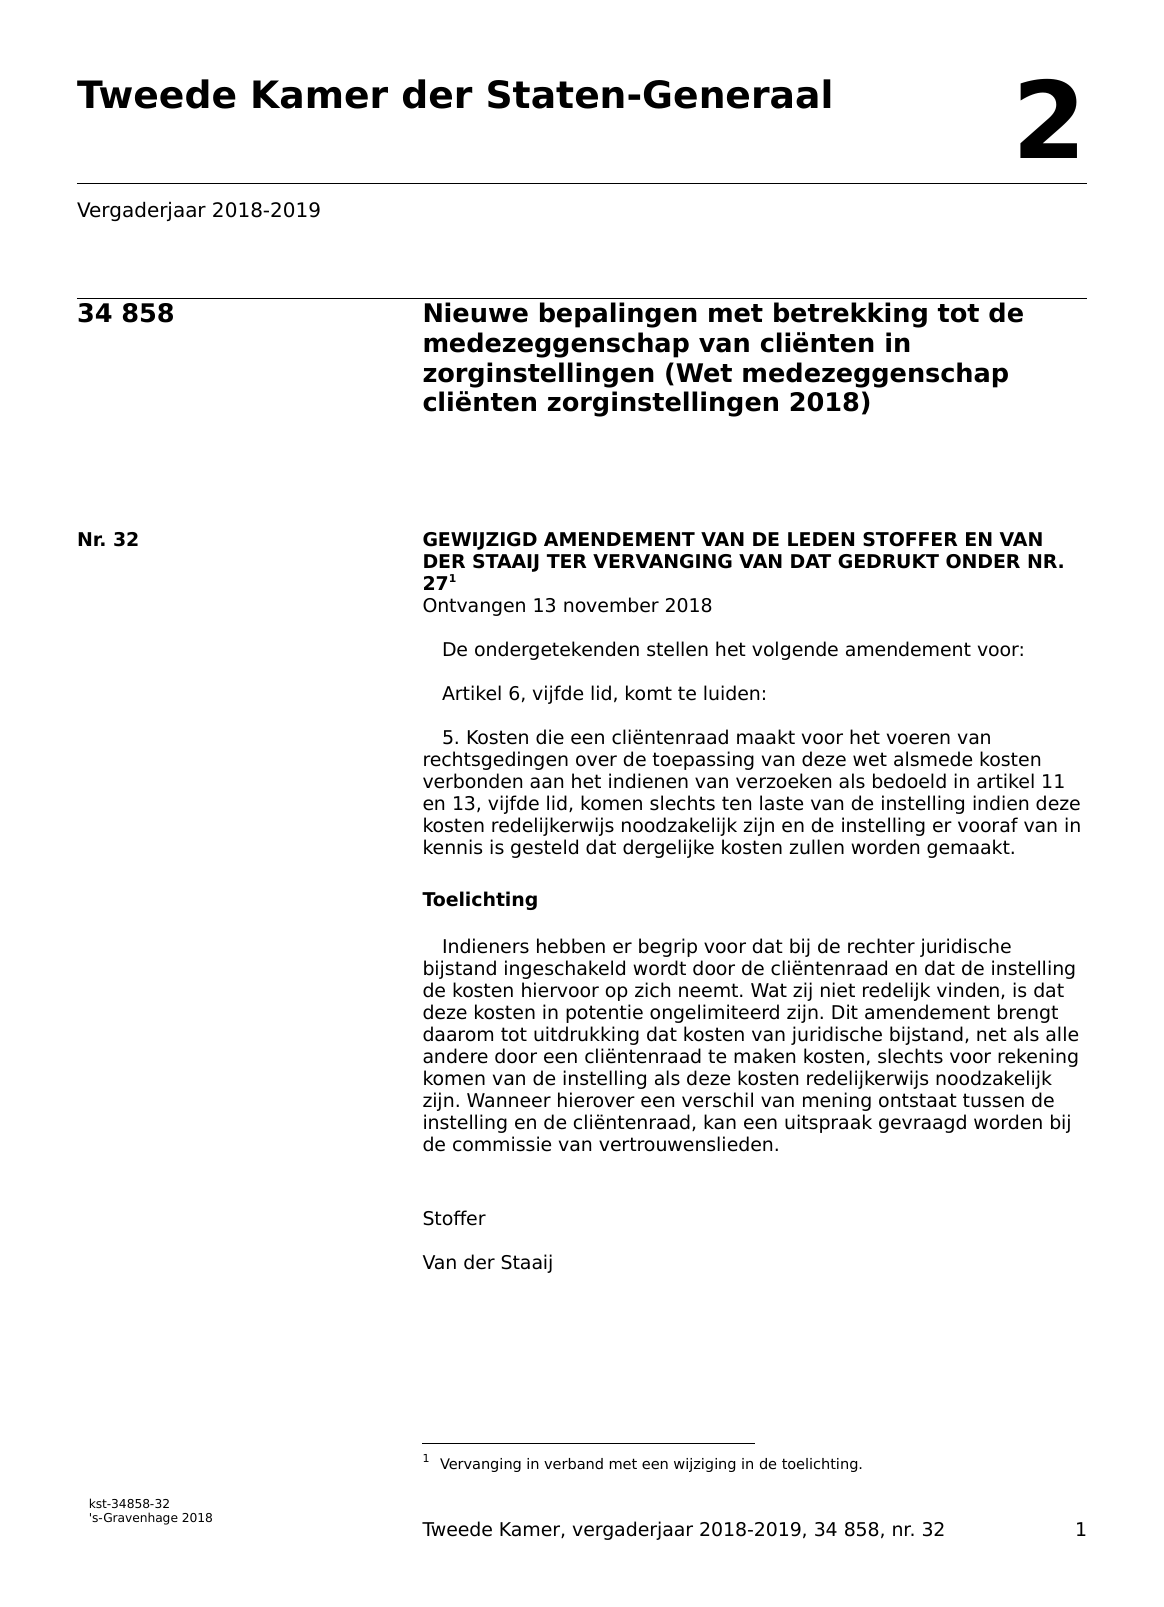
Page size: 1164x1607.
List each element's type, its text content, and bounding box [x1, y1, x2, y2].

text 's-Gravenhage 2018 [88, 1511, 323, 1525]
text kst-34858-32 [88, 1497, 323, 1511]
subtitle Toelichting [422, 889, 1087, 911]
subtitle 34 858 Nieuwe bepalingen met betrekking tot de medezeggenschap van cliënten in zorginstellingen (Wet medezeggenschap cliënten zorginstellingen 2018) [77, 299, 1087, 418]
text 5. Kosten die een cliëntenraad maakt voor het voeren van rechtsgedingen over de toepassing van deze wet alsmede kosten verbonden aan het indienen van verzoeken als bedoeld in artikel 11 en 13, vijfde lid, komen slechts ten laste van de instelling indien deze kosten redelijkerwijs noodzakelijk zijn en de instelling er vooraf van in kennis is gesteld dat dergelijke kosten zullen worden gemaakt. [422, 727, 1087, 859]
text Artikel 6, vijfde lid, komt te luiden: [422, 683, 1087, 705]
subtitle Nr. 32 GEWIJZIGD AMENDEMENT VAN DE LEDEN STOFFER EN VAN DER STAAIJ TER VERVANGING VAN DAT GEDRUKT ONDER NR. 27 [77, 529, 1087, 595]
table_header Tweede Kamer der Staten-Generaal [77, 59, 886, 183]
text De ondergetekenden stellen het volgende amendement voor: [422, 639, 1087, 661]
table_header 2 [886, 59, 1087, 183]
text Indieners hebben er begrip voor dat bij de rechter juridische bijstand ingeschakeld wordt door de cliëntenraad en dat de instelling de kosten hiervoor op zich neemt. Wat zij niet redelijk vinden, is dat deze kosten in potentie ongelimiteerd zijn. Dit amendement brengt daarom tot uitdrukking dat kosten van juridische bijstand, net als alle andere door een cliëntenraad te maken kosten, slechts voor rekening komen van de instelling als deze kosten redelijkerwijs noodzakelijk zijn. Wanneer hierover een verschil van mening ontstaat tussen de instelling en de cliëntenraad, kan een uitspraak gevraagd worden bij de commissie van vertrouwenslieden. [422, 936, 1087, 1156]
table_cell Vergaderjaar 2018-2019 [77, 184, 1087, 298]
text Ontvangen 13 november 2018 [422, 595, 1087, 617]
text Vervanging in verband met een wijziging in de toelichting. [422, 1452, 1087, 1474]
text Stoffer Van der Staaij [422, 1186, 1087, 1274]
